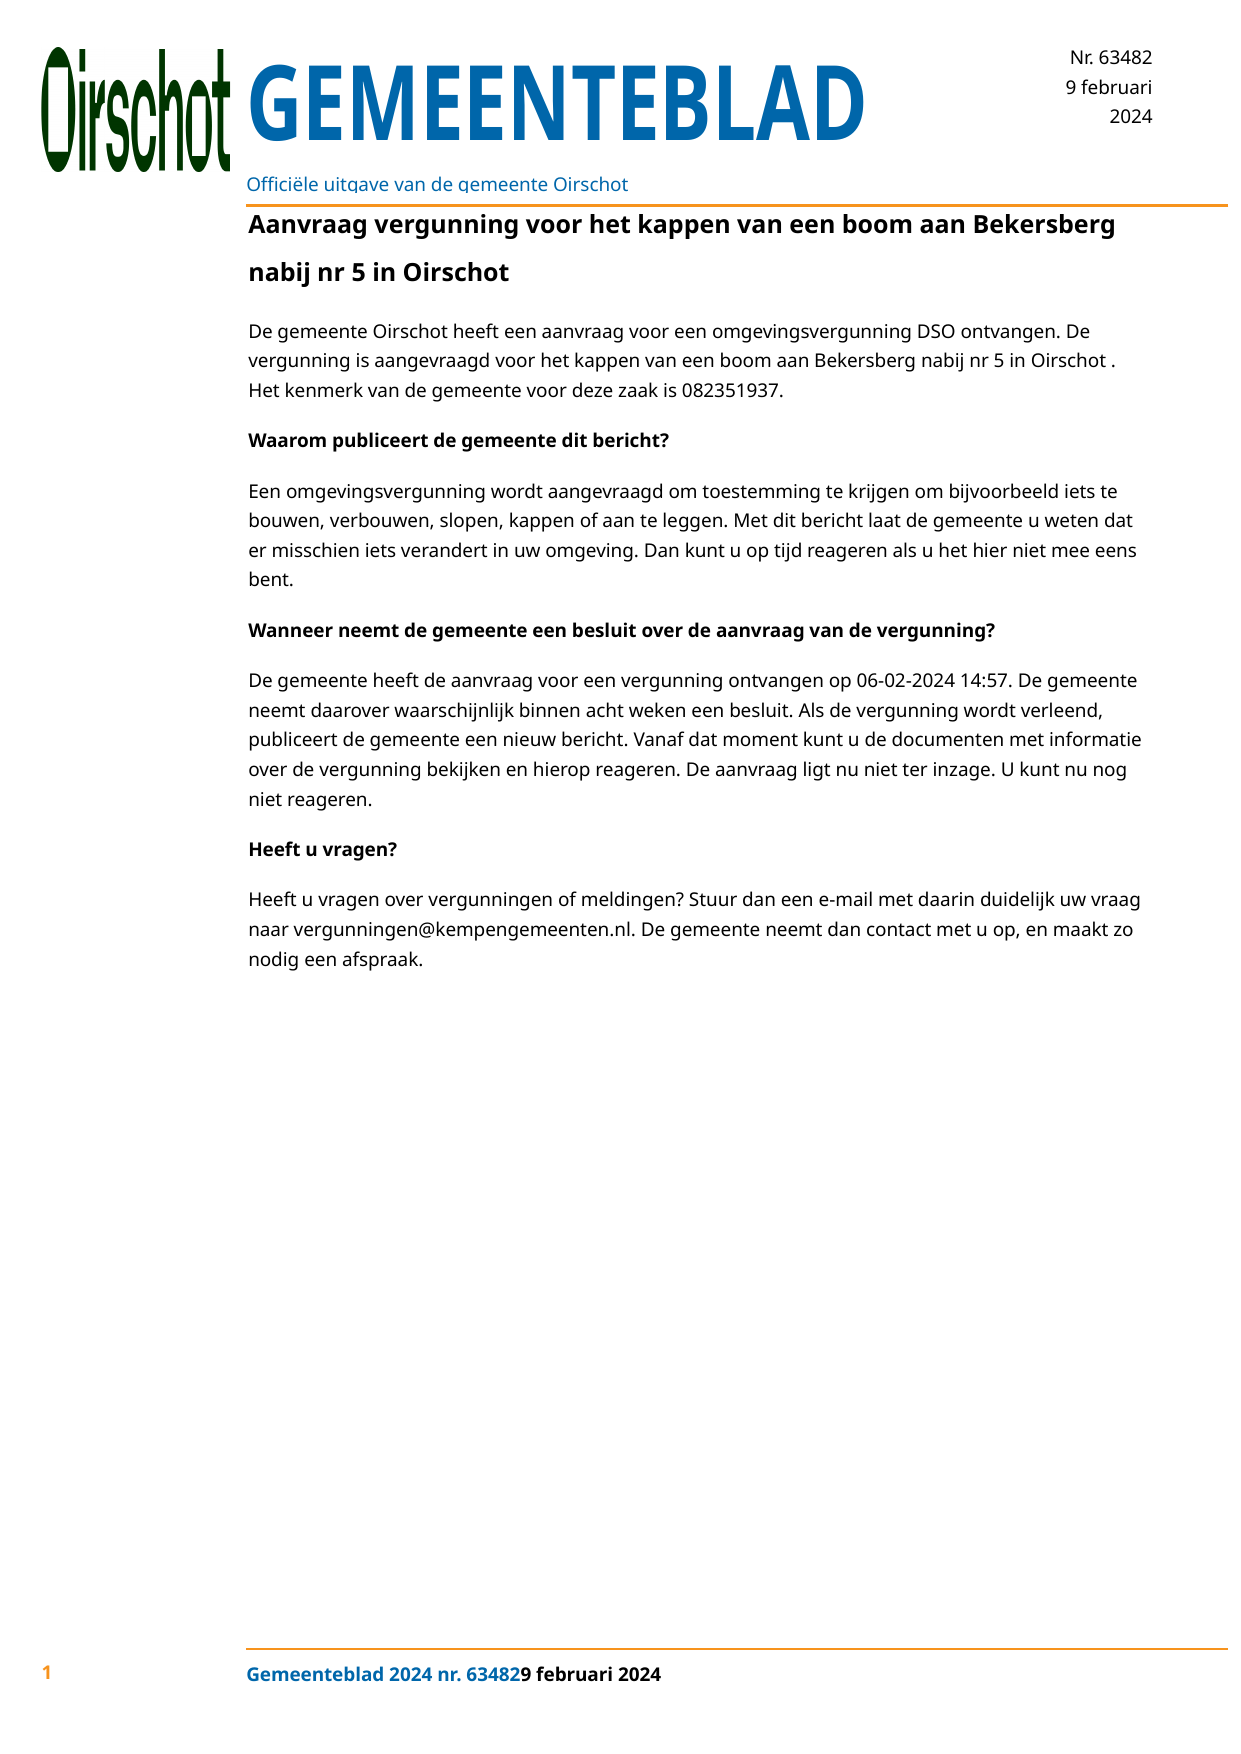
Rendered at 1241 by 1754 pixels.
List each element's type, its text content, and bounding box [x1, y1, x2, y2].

text Waarom publiceert de gemeente dit bericht? [248, 427, 1152, 453]
text Aanvraag vergunning voor het kappen van een boom aan Bekersberg nabij nr 5 in Oirschot [248, 207, 1152, 288]
text De gemeente Oirschot heeft een aanvraag voor een omgevingsvergunning DSO ontvangen. De vergunning is aangevraagd voor het kappen van een boom aan Bekersberg nabij nr 5 in Oirschot . Het kenmerk van de gemeente voor deze zaak is 082351937. [248, 318, 1152, 403]
picture [41, 47, 231, 172]
text Een omgevingsvergunning wordt aangevraagd om toestemming te krijgen om bijvoorbeeld iets te bouwen, verbouwen, slopen, kappen of aan te leggen. Met dit bericht laat de gemeente u weten dat er misschien iets verandert in uw omgeving. Dan kunt u op tijd reageren als u het hier niet mee eens bent. [248, 478, 1152, 592]
text Heeft u vragen? [248, 836, 1152, 862]
text De gemeente heeft de aanvraag voor een vergunning ontvangen op 06-02-2024 14:57. De gemeente neemt daarover waarschijnlijk binnen acht weken een besluit. Als de vergunning wordt verleend, publiceert de gemeente een nieuw bericht. Vanaf dat moment kunt u de documenten met informatie over de vergunning bekijken en hierop reageren. De aanvraag ligt nu niet ter inzage. U kunt nu nog niet reageren. [248, 667, 1152, 812]
text Wanneer neemt de gemeente een besluit over de aanvraag van de vergunning? [248, 617, 1152, 643]
text Heeft u vragen over vergunningen of meldingen? Stuur dan een e-mail met daarin duidelijk uw vraag naar vergunningen@kempengemeenten.nl. De gemeente neemt dan contact met u op, en maakt zo nodig een afspraak. [248, 887, 1152, 972]
